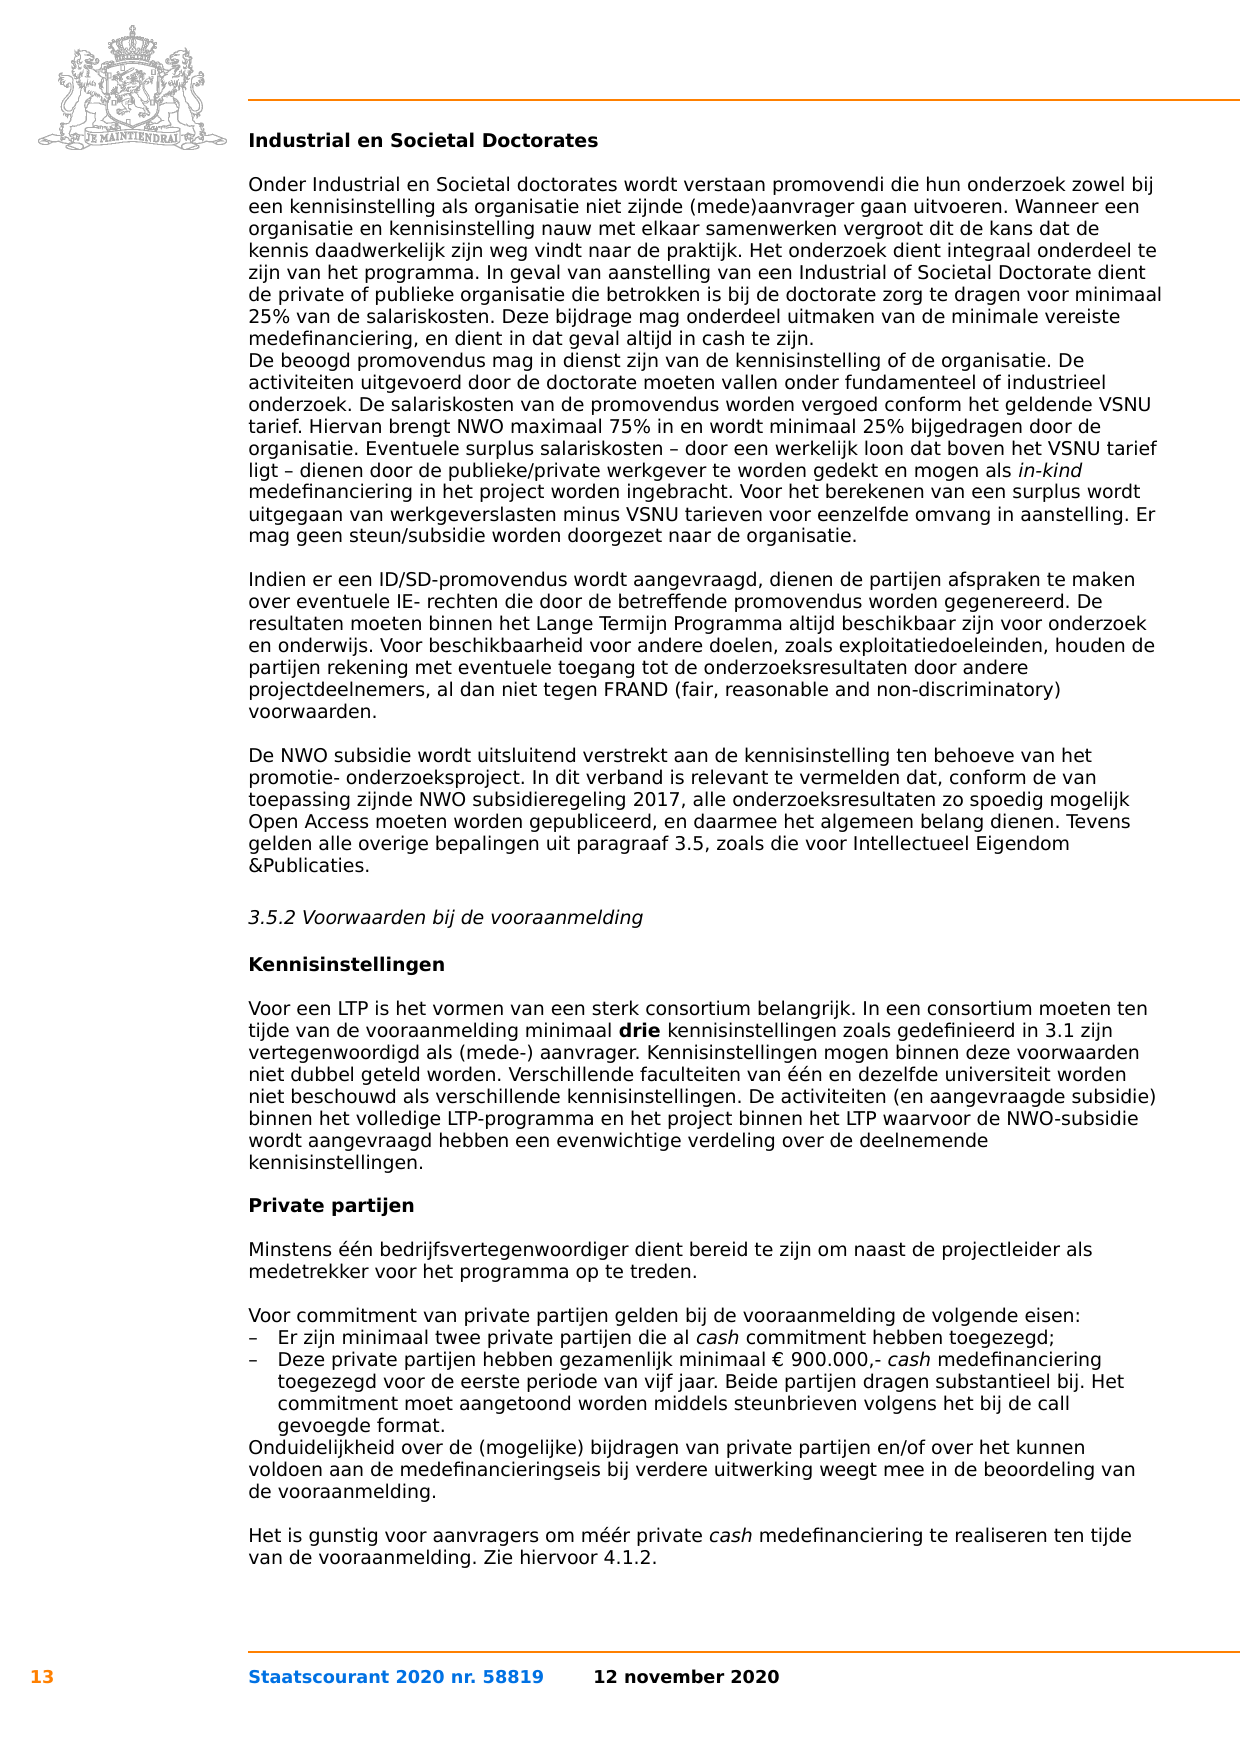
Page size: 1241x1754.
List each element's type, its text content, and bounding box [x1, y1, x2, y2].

text Voor een LTP is het vormen van een sterk consortium belangrijk. In een consortium moeten ten tijde van de vooraanmelding minimaal drie kennisinstellingen zoals gedefinieerd in 3.1 zijn vertegenwoordigd als (mede-) aanvrager. Kennisinstellingen mogen binnen deze voorwaarden niet dubbel geteld worden. Verschillende faculteiten van één en dezelfde universiteit worden niet beschouwd als verschillende kennisinstellingen. De activiteiten (en aangevraagde subsidie) binnen het volledige LTP-programma en het project binnen het LTP waarvoor de NWO-subsidie wordt aangevraagd hebben een evenwichtige verdeling over de deelnemende kennisinstellingen. [248, 998, 1163, 1173]
subtitle Industrial en Societal Doctorates [248, 130, 1163, 152]
text Het is gunstig voor aanvragers om méér private cash medefinanciering te realiseren ten tijde van de vooraanmelding. Zie hiervoor 4.1.2. [248, 1525, 1163, 1569]
text Indien er een ID/SD-promovendus wordt aangevraagd, dienen de partijen afspraken te maken over eventuele IE- rechten die door de betreffende promovendus worden gegenereerd. De resultaten moeten binnen het Lange Termijn Programma altijd beschikbaar zijn voor onderzoek en onderwijs. Voor beschikbaarheid voor andere doelen, zoals exploitatiedoeleinden, houden de partijen rekening met eventuele toegang tot de onderzoeksresultaten door andere projectdeelnemers, al dan niet tegen FRAND (fair, reasonable and non-discriminatory) voorwaarden. [248, 569, 1163, 723]
text Onder Industrial en Societal doctorates wordt verstaan promovendi die hun onderzoek zowel bij een kennisinstelling als organisatie niet zijnde (mede)aanvrager gaan uitvoeren. Wanneer een organisatie en kennisinstelling nauw met elkaar samenwerken vergroot dit de kans dat de kennis daadwerkelijk zijn weg vindt naar de praktijk. Het onderzoek dient integraal onderdeel te zijn van het programma. In geval van aanstelling van een Industrial of Societal Doctorate dient de private of publieke organisatie die betrokken is bij de doctorate zorg te dragen voor minimaal 25% van de salariskosten. Deze bijdrage mag onderdeel uitmaken van de minimale vereiste medefinanciering, en dient in dat geval altijd in cash te zijn. [248, 174, 1163, 349]
text Onduidelijkheid over de (mogelijke) bijdragen van private partijen en/of over het kunnen voldoen aan de medefinancieringseis bij verdere uitwerking weegt mee in de beoordeling van de vooraanmelding. [248, 1437, 1163, 1503]
text De NWO subsidie wordt uitsluitend verstrekt aan de kennisinstelling ten behoeve van het promotie- onderzoeksproject. In dit verband is relevant te vermelden dat, conform de van toepassing zijnde NWO subsidieregeling 2017, alle onderzoeksresultaten zo spoedig mogelijk Open Access moeten worden gepubliceerd, en daarmee het algemeen belang dienen. Tevens gelden alle overige bepalingen uit paragraaf 3.5, zoals die voor Intellectueel Eigendom &Publicaties. [248, 745, 1163, 877]
subtitle Private partijen [248, 1195, 1163, 1217]
subtitle Kennisinstellingen [248, 954, 1163, 976]
text Voor commitment van private partijen gelden bij de vooraanmelding de volgende eisen: [248, 1305, 1163, 1327]
text De beoogd promovendus mag in dienst zijn van de kennisinstelling of de organisatie. De activiteiten uitgevoerd door de doctorate moeten vallen onder fundamenteel of industrieel onderzoek. De salariskosten van de promovendus worden vergoed conform het geldende VSNU tarief. Hiervan brengt NWO maximaal 75% in en wordt minimaal 25% bijgedragen door de organisatie. Eventuele surplus salariskosten – door een werkelijk loon dat boven het VSNU tarief ligt – dienen door de publieke/private werkgever te worden gedekt en mogen als in-kind medefinanciering in het project worden ingebracht. Voor het berekenen van een surplus wordt uitgegaan van werkgeverslasten minus VSNU tarieven voor eenzelfde omvang in aanstelling. Er mag geen steun/subsidie worden doorgezet naar de organisatie. [248, 349, 1163, 547]
picture [38, 25, 227, 150]
text – Er zijn minimaal twee private partijen die al cash commitment hebben toegezegd; [248, 1327, 1163, 1349]
text – Deze private partijen hebben gezamenlijk minimaal € 900.000,- cash medefinanciering toegezegd voor de eerste periode van vijf jaar. Beide partijen dragen substantieel bij. Het commitment moet aangetoond worden middels steunbrieven volgens het bij de call gevoegde format. [248, 1349, 1163, 1437]
text Minstens één bedrijfsvertegenwoordiger dient bereid te zijn om naast de projectleider als medetrekker voor het programma op te treden. [248, 1239, 1163, 1283]
subtitle 3.5.2 Voorwaarden bij de vooraanmelding [248, 907, 1163, 929]
